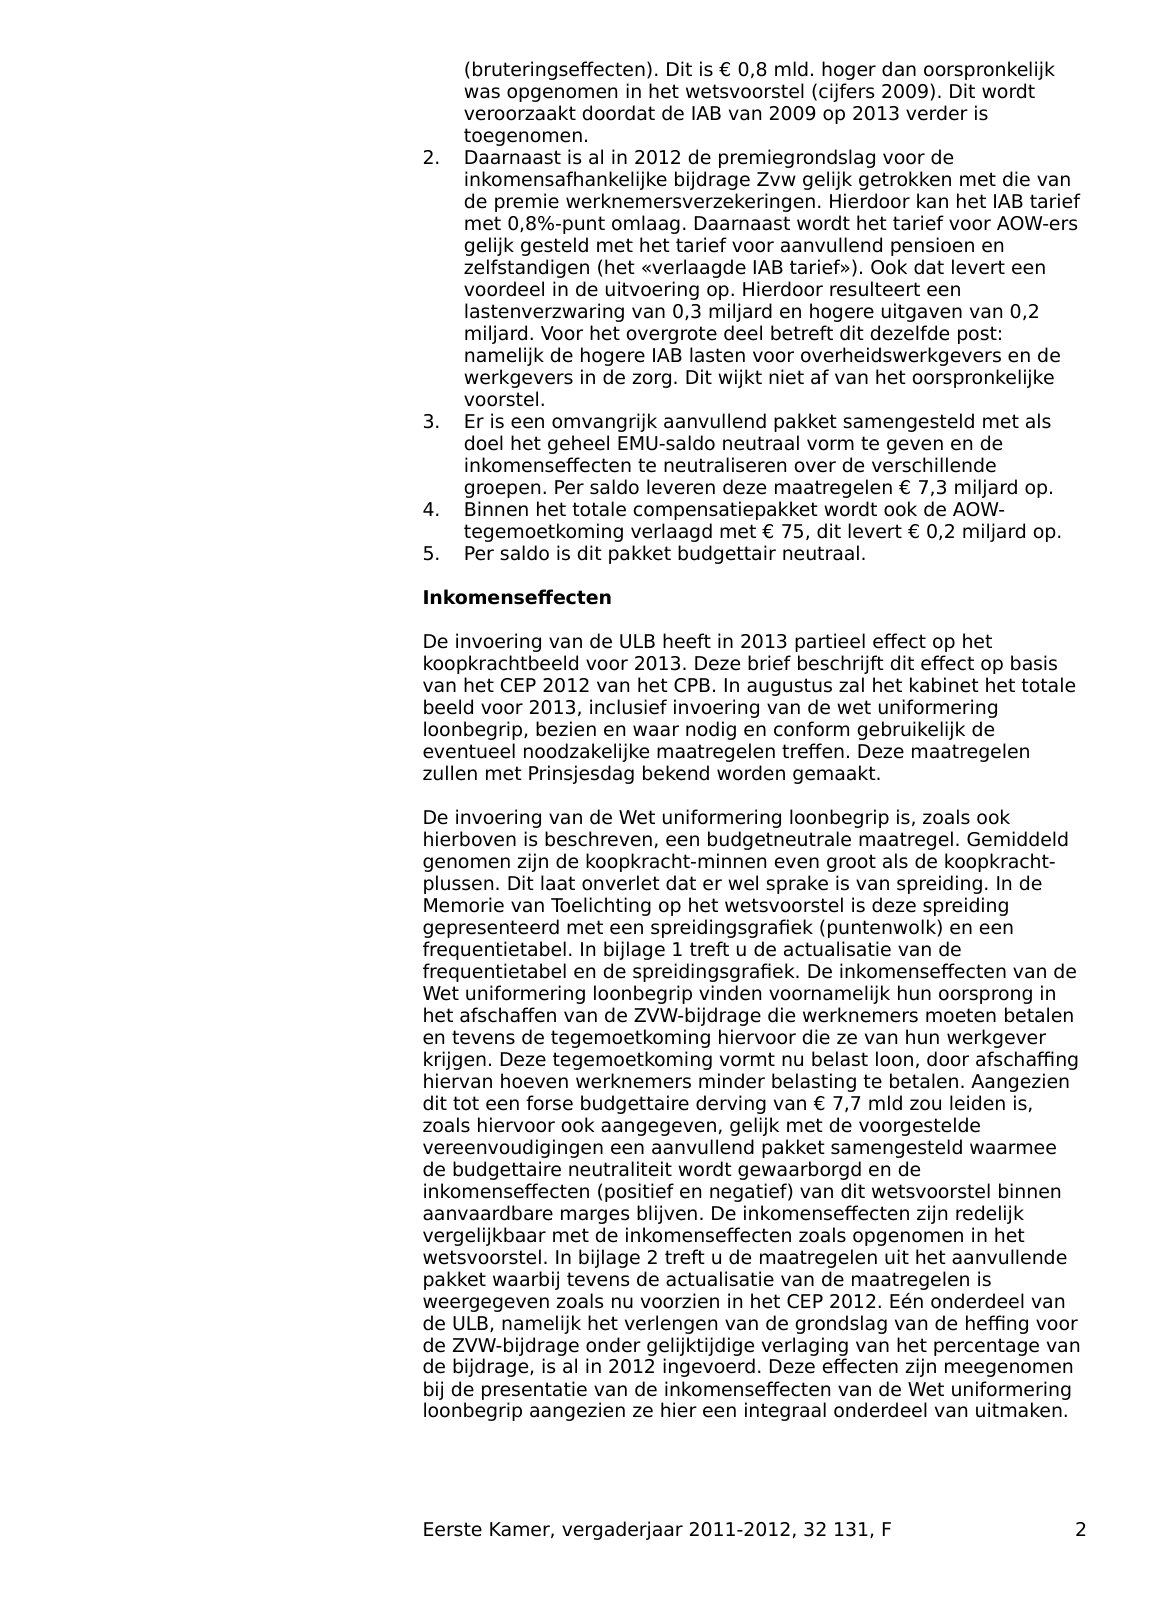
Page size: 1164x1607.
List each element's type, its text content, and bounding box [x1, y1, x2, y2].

text 3. Er is een omvangrijk aanvullend pakket samengesteld met als doel het geheel EMU-saldo neutraal vorm te geven en de inkomenseffecten te neutraliseren over de verschillende groepen. Per saldo leveren deze maatregelen € 7,3 miljard op. [422, 411, 1087, 499]
text 2. Daarnaast is al in 2012 de premiegrondslag voor de inkomensafhankelijke bijdrage Zvw gelijk getrokken met die van de premie werknemersverzekeringen. Hierdoor kan het IAB tarief met 0,8%-punt omlaag. Daarnaast wordt het tarief voor AOW-ers gelijk gesteld met het tarief voor aanvullend pensioen en zelfstandigen (het «verlaagde IAB tarief»). Ook dat levert een voordeel in de uitvoering op. Hierdoor resulteert een lastenverzwaring van 0,3 miljard en hogere uitgaven van 0,2 miljard. Voor het overgrote deel betreft dit dezelfde post: namelijk de hogere IAB lasten voor overheidswerkgevers en de werkgevers in de zorg. Dit wijkt niet af van het oorspronkelijke voorstel. [422, 147, 1087, 411]
text 5. Per saldo is dit pakket budgettair neutraal. [422, 543, 1087, 564]
text 4. Binnen het totale compensatiepakket wordt ook de AOW-tegemoetkoming verlaagd met € 75, dit levert € 0,2 miljard op. [422, 499, 1087, 543]
text De invoering van de ULB heeft in 2013 partieel effect op het koopkrachtbeeld voor 2013. Deze brief beschrijft dit effect op basis van het CEP 2012 van het CPB. In augustus zal het kabinet het totale beeld voor 2013, inclusief invoering van de wet uniformering loonbegrip, bezien en waar nodig en conform gebruikelijk de eventueel noodzakelijke maatregelen treffen. Deze maatregelen zullen met Prinsjesdag bekend worden gemaakt. [422, 631, 1087, 785]
subtitle Inkomenseffecten [422, 587, 1087, 609]
text De invoering van de Wet uniformering loonbegrip is, zoals ook hierboven is beschreven, een budgetneutrale maatregel. Gemiddeld genomen zijn de koopkracht-minnen even groot als de koopkracht-plussen. Dit laat onverlet dat er wel sprake is van spreiding. In de Memorie van Toelichting op het wetsvoorstel is deze spreiding gepresenteerd met een spreidingsgrafiek (puntenwolk) en een frequentietabel. In bijlage 1 treft u de actualisatie van de frequentietabel en de spreidingsgrafiek. De inkomenseffecten van de Wet uniformering loonbegrip vinden voornamelijk hun oorsprong in het afschaffen van de ZVW-bijdrage die werknemers moeten betalen en tevens de tegemoetkoming hiervoor die ze van hun werkgever krijgen. Deze tegemoetkoming vormt nu belast loon, door afschaffing hiervan hoeven werknemers minder belasting te betalen. Aangezien dit tot een forse budgettaire derving van € 7,7 mld zou leiden is, zoals hiervoor ook aangegeven, gelijk met de voorgestelde vereenvoudigingen een aanvullend pakket samengesteld waarmee de budgettaire neutraliteit wordt gewaarborgd en de inkomenseffecten (positief en negatief) van dit wetsvoorstel binnen aanvaardbare marges blijven. De inkomenseffecten zijn redelijk vergelijkbaar met de inkomenseffecten zoals opgenomen in het wetsvoorstel. In bijlage 2 treft u de maatregelen uit het aanvullende pakket waarbij tevens de actualisatie van de maatregelen is weergegeven zoals nu voorzien in het CEP 2012. Eén onderdeel van de ULB, namelijk het verlengen van de grondslag van de heffing voor de ZVW-bijdrage onder gelijktijdige verlaging van het percentage van de bijdrage, is al in 2012 ingevoerd. Deze effecten zijn meegenomen bij de presentatie van de inkomenseffecten van de Wet uniformering loonbegrip aangezien ze hier een integraal onderdeel van uitmaken. [422, 807, 1087, 1422]
text (bruteringseffecten). Dit is € 0,8 mld. hoger dan oorspronkelijk was opgenomen in het wetsvoorstel (cijfers 2009). Dit wordt veroorzaakt doordat de IAB van 2009 op 2013 verder is toegenomen. [422, 59, 1087, 147]
